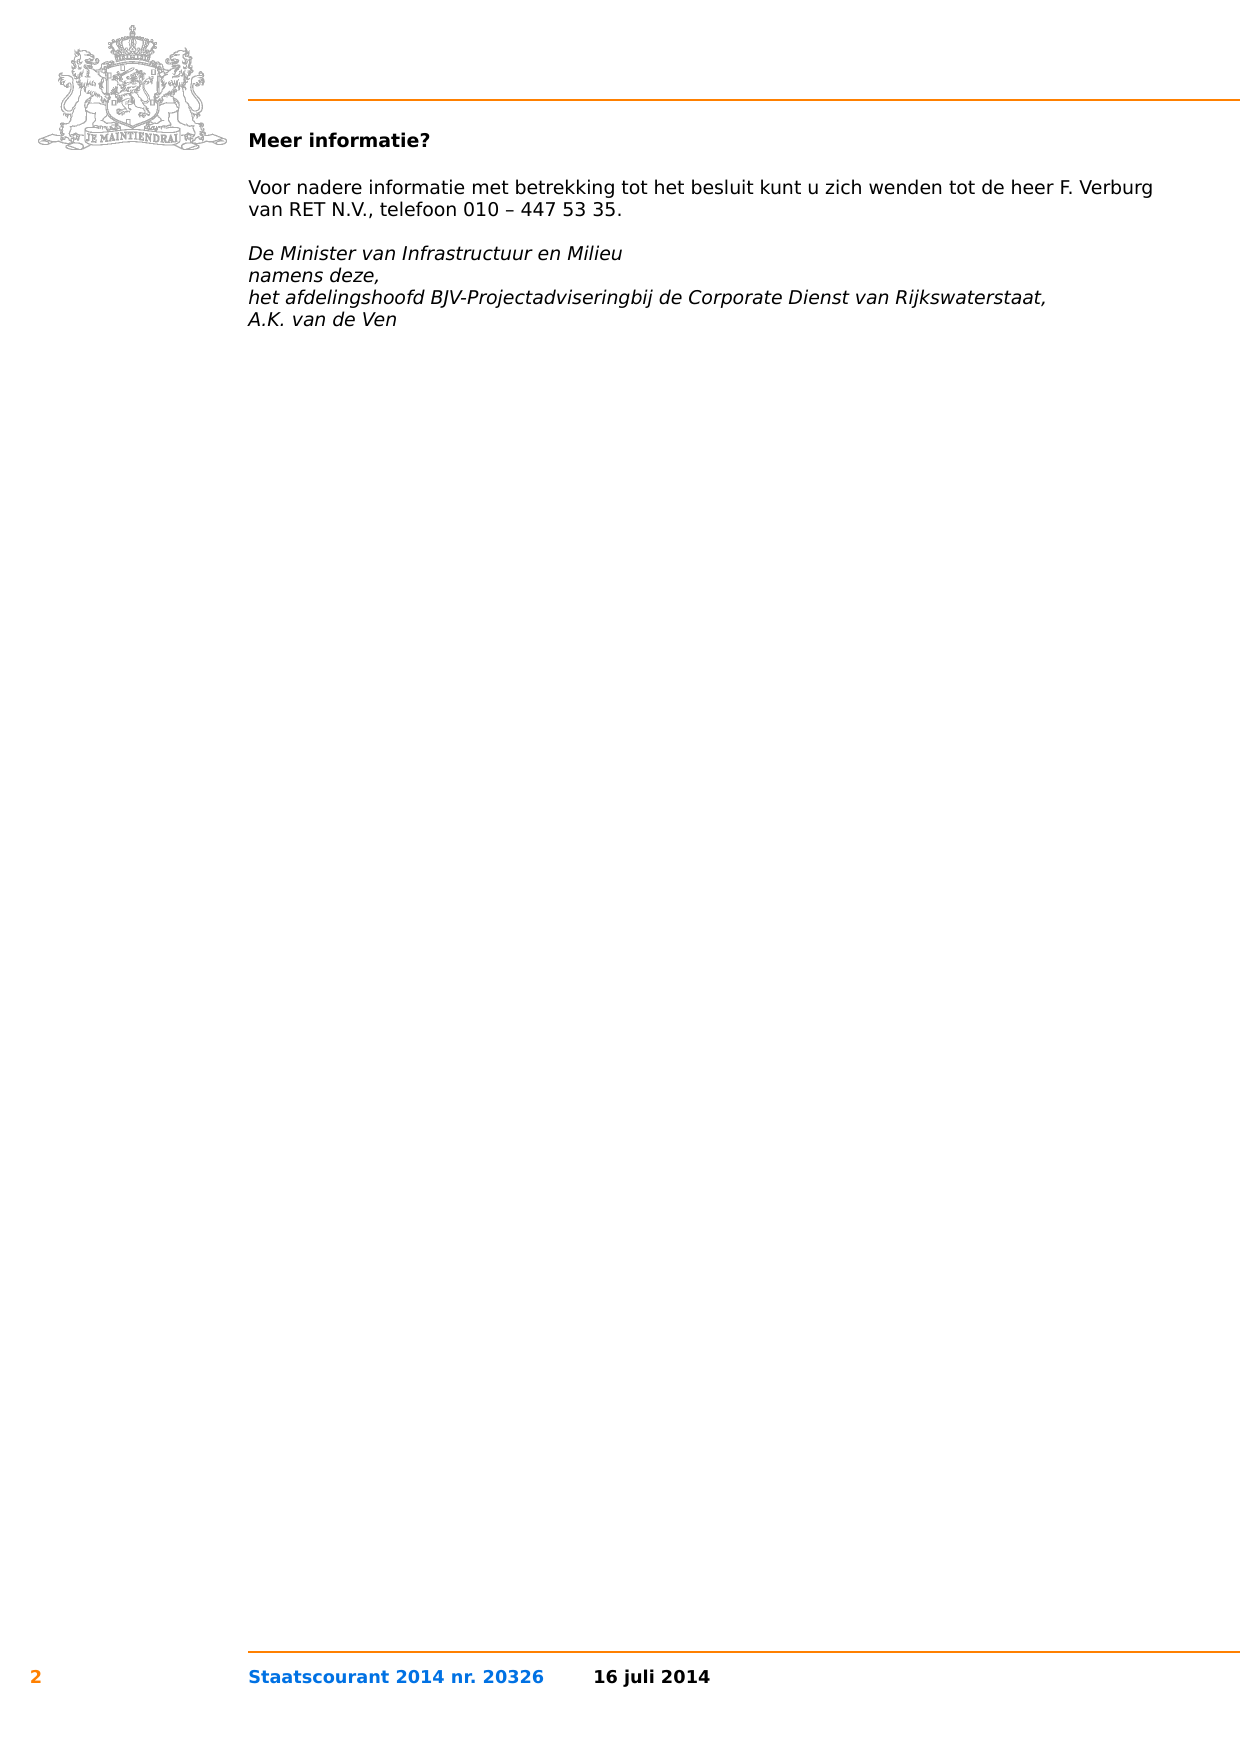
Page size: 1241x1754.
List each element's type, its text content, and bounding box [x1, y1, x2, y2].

text De Minister van Infrastructuur en Milieu namens deze, het afdelingshoofd BJV-Projectadviseringbij de Corporate Dienst van Rijkswaterstaat, A.K. van de Ven [248, 243, 1163, 331]
text Voor nadere informatie met betrekking tot het besluit kunt u zich wenden tot de heer F. Verburg van RET N.V., telefoon 010 – 447 53 35. [248, 177, 1163, 221]
subtitle Meer informatie? [248, 130, 1163, 152]
picture [38, 25, 227, 150]
